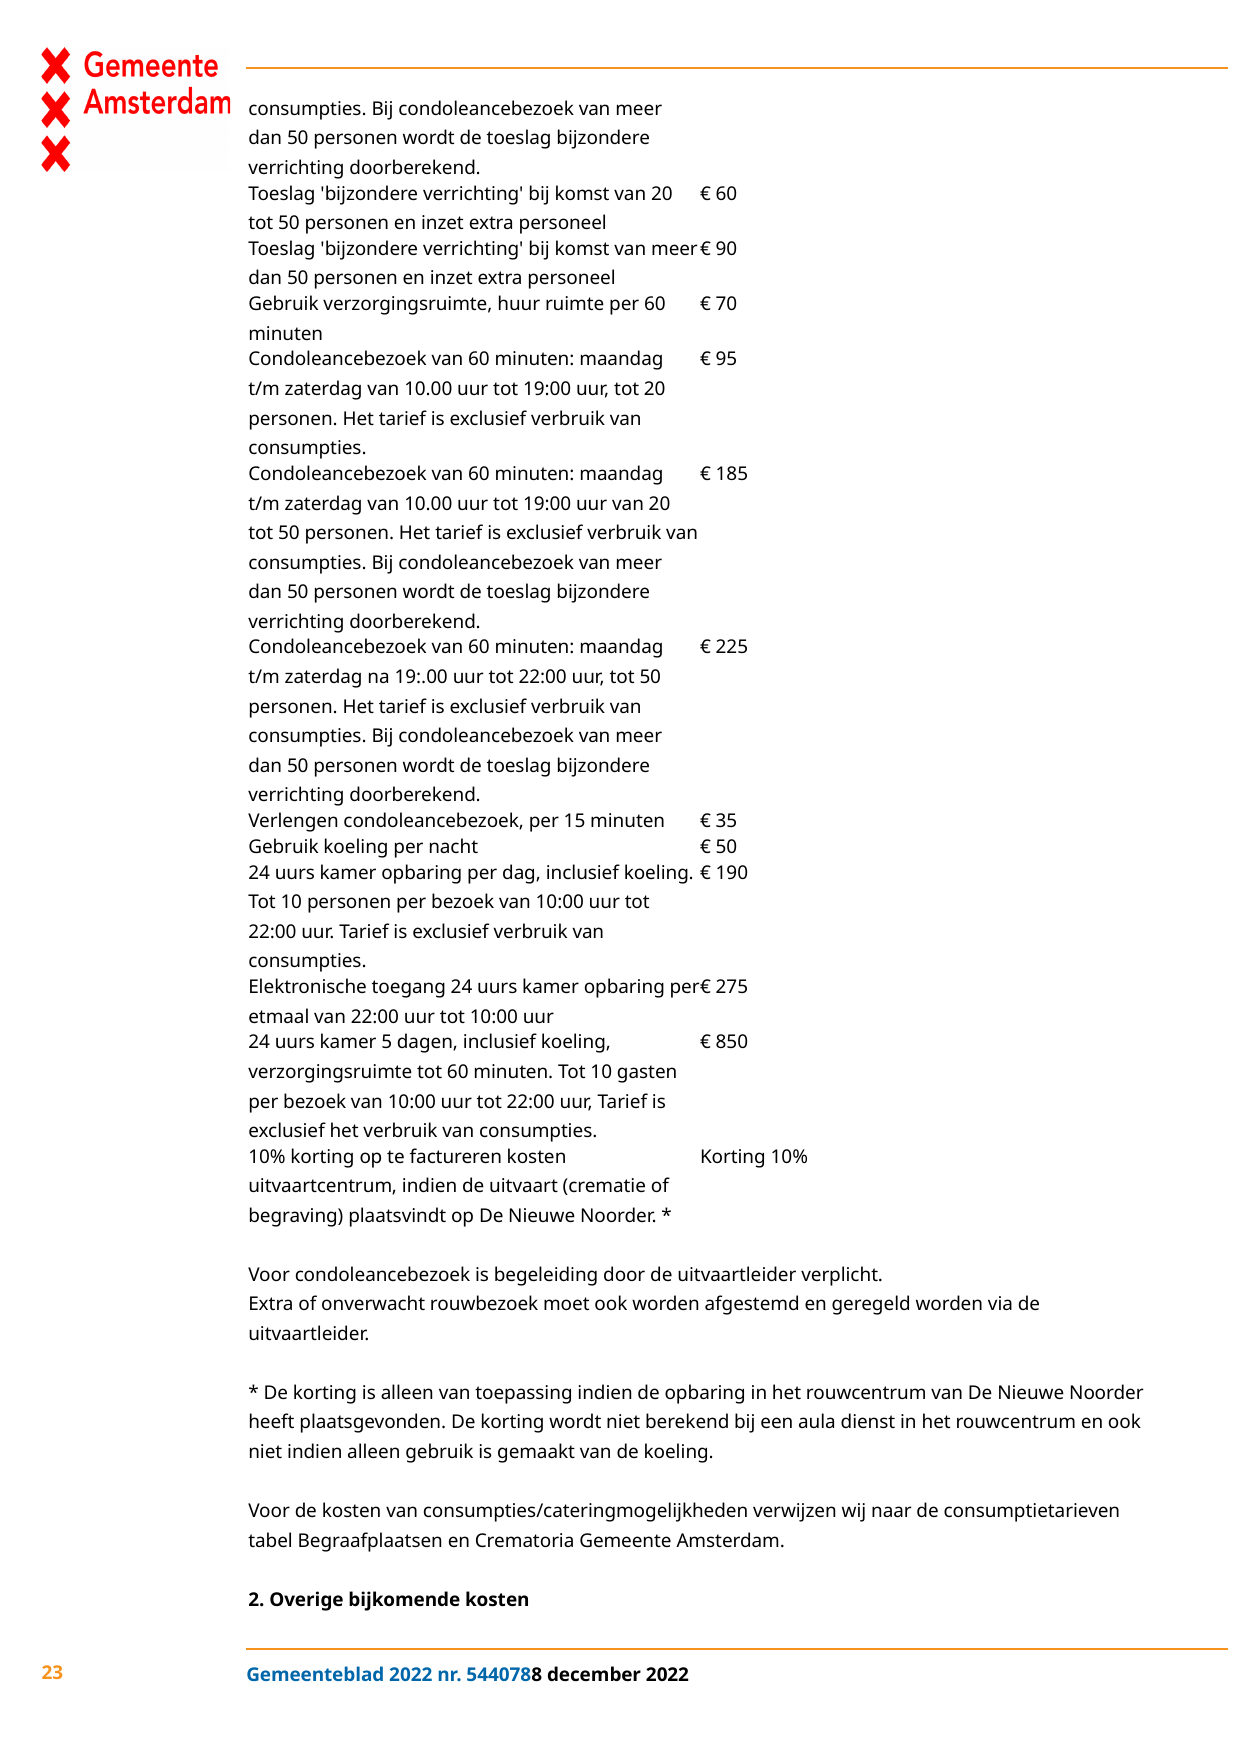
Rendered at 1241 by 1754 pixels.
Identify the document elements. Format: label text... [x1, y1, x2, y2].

table_cell [700, 95, 1152, 180]
table_cell 24 uurs kamer opbaring per dag, inclusief koeling. Tot 10 personen per bezoek van 10:00 uur tot 22:00 uur. Tarief is exclusief verbruik van consumpties. [248, 859, 700, 973]
table_cell € 185 [700, 460, 1152, 634]
text * De korting is alleen van toepassing indien de opbaring in het rouwcentrum van De Nieuwe Noorder heeft plaatsgevonden. De korting wordt niet berekend bij een aula dienst in het rouwcentrum en ook niet indien alleen gebruik is gemaakt van de koeling. [248, 1379, 1152, 1464]
table_cell € 35 [700, 808, 1152, 833]
table_cell € 850 [700, 1029, 1152, 1143]
table_cell Toeslag 'bijzondere verrichting' bij komst van meer dan 50 personen en inzet extra personeel [248, 235, 700, 290]
table_cell Elektronische toegang 24 uurs kamer opbaring per etmaal van 22:00 uur tot 10:00 uur [248, 973, 700, 1029]
table_cell 24 uurs kamer 5 dagen, inclusief koeling, verzorgingsruimte tot 60 minuten. Tot 10 gasten per bezoek van 10:00 uur tot 22:00 uur, Tarief is exclusief het verbruik van consumpties. [248, 1029, 700, 1143]
table_cell € 95 [700, 346, 1152, 460]
picture [41, 47, 231, 172]
table_cell € 50 [700, 833, 1152, 859]
table_cell Condoleancebezoek van 60 minuten: maandag t/m zaterdag van 10.00 uur tot 19:00 uur, tot 20 personen. Het tarief is exclusief verbruik van consumpties. [248, 346, 700, 460]
table_cell Korting 10% [700, 1143, 1152, 1228]
table_cell € 190 [700, 859, 1152, 973]
table_cell Condoleancebezoek van 60 minuten: maandag t/m zaterdag na 19:.00 uur tot 22:00 uur, tot 50 personen. Het tarief is exclusief verbruik van consumpties. Bij condoleancebezoek van meer dan 50 personen wordt de toeslag bijzondere verrichting doorberekend. [248, 634, 700, 807]
table_cell Condoleancebezoek van 60 minuten: maandag t/m zaterdag van 10.00 uur tot 19:00 uur van 20 tot 50 personen. Het tarief is exclusief verbruik van consumpties. Bij condoleancebezoek van meer dan 50 personen wordt de toeslag bijzondere verrichting doorberekend. [248, 460, 700, 634]
table_cell Gebruik verzorgingsruimte, huur ruimte per 60 minuten [248, 290, 700, 346]
table_cell € 60 [700, 180, 1152, 235]
text Extra of onverwacht rouwbezoek moet ook worden afgestemd en geregeld worden via de uitvaartleider. [248, 1290, 1152, 1346]
table_cell Gebruik koeling per nacht [248, 833, 700, 859]
table_cell € 225 [700, 634, 1152, 807]
text Voor de kosten van consumpties/cateringmogelijkheden verwijzen wij naar de consumptietarieven tabel Begraafplaatsen en Crematoria Gemeente Amsterdam. [248, 1497, 1152, 1553]
text 2. Overige bijkomende kosten [248, 1586, 1152, 1612]
table_cell € 90 [700, 235, 1152, 290]
table_cell Toeslag 'bijzondere verrichting' bij komst van 20 tot 50 personen en inzet extra personeel [248, 180, 700, 235]
table_cell € 275 [700, 973, 1152, 1029]
table_cell consumpties. Bij condoleancebezoek van meer dan 50 personen wordt de toeslag bijzondere verrichting doorberekend. [248, 95, 700, 180]
table_cell 10% korting op te factureren kosten uitvaartcentrum, indien de uitvaart (crematie of begraving) plaatsvindt op De Nieuwe Noorder. * [248, 1143, 700, 1228]
table_cell € 70 [700, 290, 1152, 346]
text Voor condoleancebezoek is begeleiding door de uitvaartleider verplicht. [248, 1261, 1152, 1287]
table_cell Verlengen condoleancebezoek, per 15 minuten [248, 808, 700, 833]
